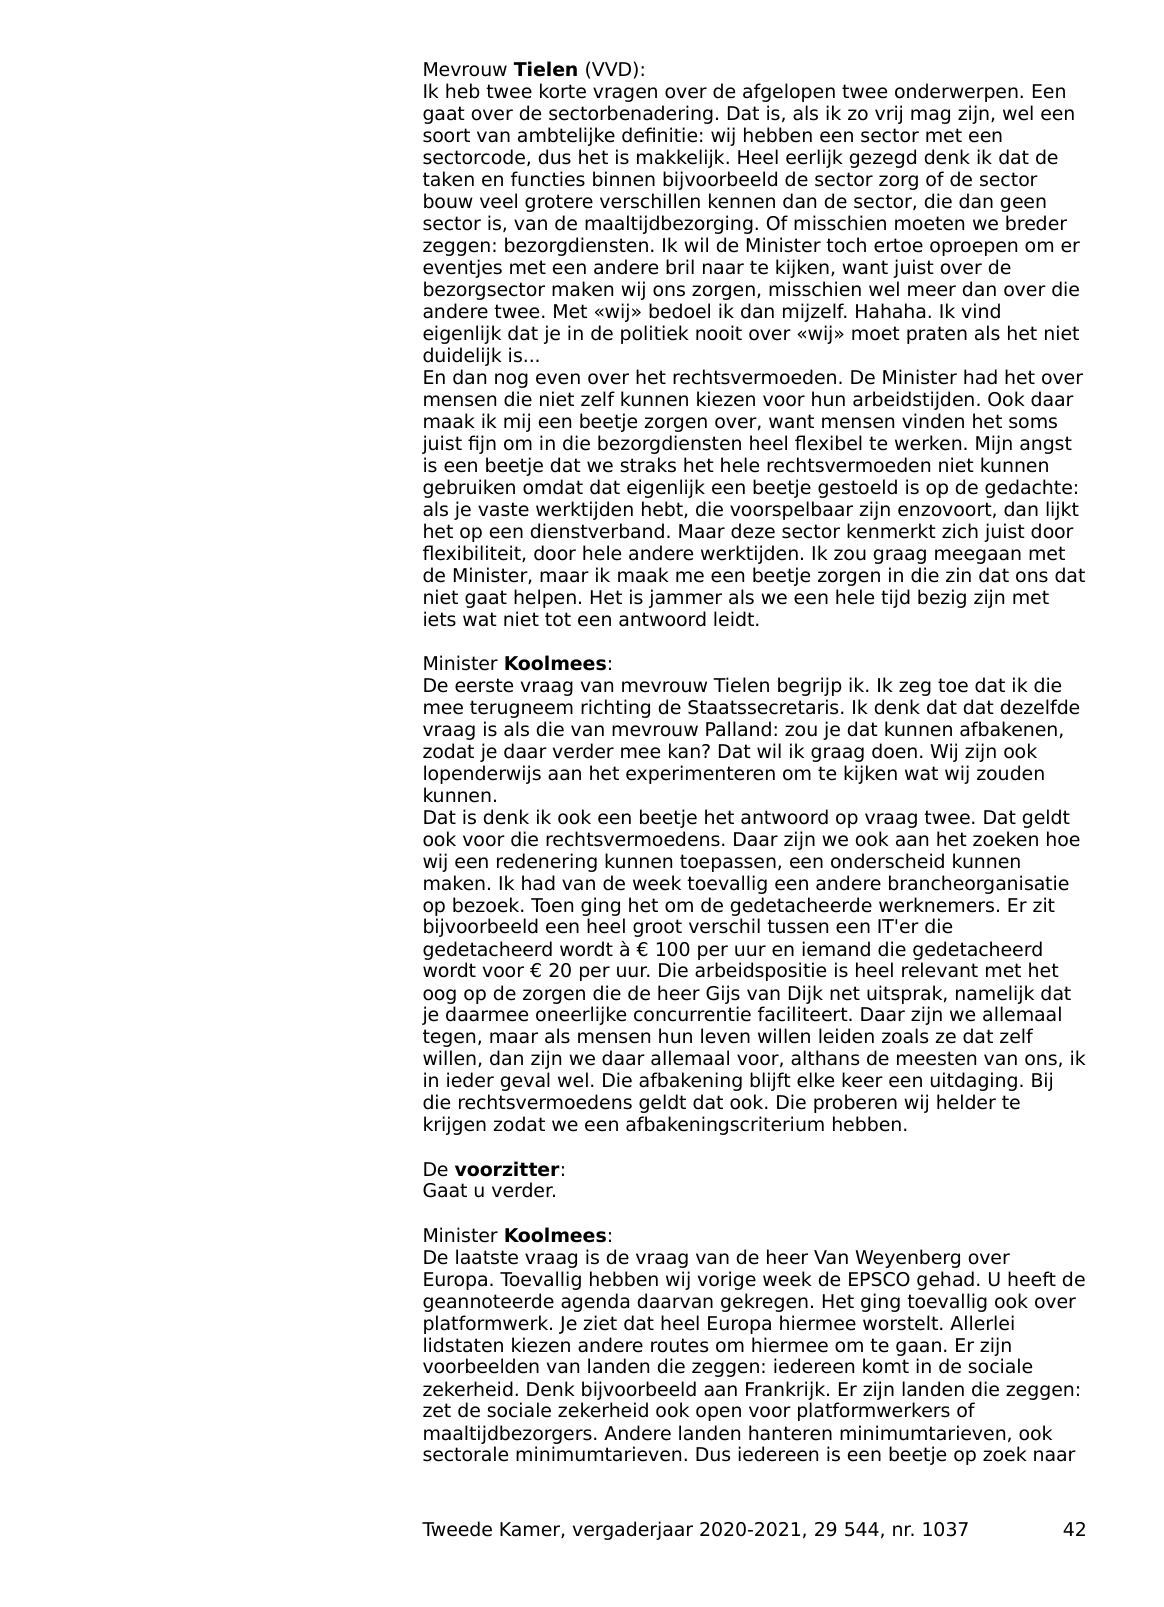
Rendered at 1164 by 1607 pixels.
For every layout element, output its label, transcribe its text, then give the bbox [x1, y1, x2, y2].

text Dat is denk ik ook een beetje het antwoord op vraag twee. Dat geldt ook voor die rechtsvermoedens. Daar zijn we ook aan het zoeken hoe wij een redenering kunnen toepassen, een onderscheid kunnen maken. Ik had van de week toevallig een andere brancheorganisatie op bezoek. Toen ging het om de gedetacheerde werknemers. Er zit bijvoorbeeld een heel groot verschil tussen een IT'er die gedetacheerd wordt à € 100 per uur en iemand die gedetacheerd wordt voor € 20 per uur. Die arbeidspositie is heel relevant met het oog op de zorgen die de heer Gijs van Dijk net uitsprak, namelijk dat je daarmee oneerlijke concurrentie faciliteert. Daar zijn we allemaal tegen, maar als mensen hun leven willen leiden zoals ze dat zelf willen, dan zijn we daar allemaal voor, althans de meesten van ons, ik in ieder geval wel. Die afbakening blijft elke keer een uitdaging. Bij die rechtsvermoedens geldt dat ook. Die proberen wij helder te krijgen zodat we een afbakeningscriterium hebben. [422, 807, 1087, 1136]
text De laatste vraag is de vraag van de heer Van Weyenberg over Europa. Toevallig hebben wij vorige week de EPSCO gehad. U heeft de geannoteerde agenda daarvan gekregen. Het ging toevallig ook over platformwerk. Je ziet dat heel Europa hiermee worstelt. Allerlei lidstaten kiezen andere routes om hiermee om te gaan. Er zijn voorbeelden van landen die zeggen: iedereen komt in de sociale zekerheid. Denk bijvoorbeeld aan Frankrijk. Er zijn landen die zeggen: zet de sociale zekerheid ook open voor platformwerkers of maaltijdbezorgers. Andere landen hanteren minimumtarieven, ook sectorale minimumtarieven. Dus iedereen is een beetje op zoek naar [422, 1247, 1087, 1466]
text De eerste vraag van mevrouw Tielen begrijp ik. Ik zeg toe dat ik die mee terugneem richting de Staatssecretaris. Ik denk dat dat dezelfde vraag is als die van mevrouw Palland: zou je dat kunnen afbakenen, zodat je daar verder mee kan? Dat wil ik graag doen. Wij zijn ook lopenderwijs aan het experimenteren om te kijken wat wij zouden kunnen. [422, 675, 1087, 807]
text De voorzitter: [422, 1158, 1087, 1180]
text Minister Koolmees: [422, 653, 1087, 675]
text Minister Koolmees: [422, 1224, 1087, 1247]
text Mevrouw Tielen (VVD): [422, 59, 1087, 81]
text Ik heb twee korte vragen over de afgelopen twee onderwerpen. Een gaat over de sectorbenadering. Dat is, als ik zo vrij mag zijn, wel een soort van ambtelijke definitie: wij hebben een sector met een sectorcode, dus het is makkelijk. Heel eerlijk gezegd denk ik dat de taken en functies binnen bijvoorbeeld de sector zorg of de sector bouw veel grotere verschillen kennen dan de sector, die dan geen sector is, van de maaltijdbezorging. Of misschien moeten we breder zeggen: bezorgdiensten. Ik wil de Minister toch ertoe oproepen om er eventjes met een andere bril naar te kijken, want juist over de bezorgsector maken wij ons zorgen, misschien wel meer dan over die andere twee. Met «wij» bedoel ik dan mijzelf. Hahaha. Ik vind eigenlijk dat je in de politiek nooit over «wij» moet praten als het niet duidelijk is... [422, 81, 1087, 367]
text En dan nog even over het rechtsvermoeden. De Minister had het over mensen die niet zelf kunnen kiezen voor hun arbeidstijden. Ook daar maak ik mij een beetje zorgen over, want mensen vinden het soms juist fijn om in die bezorgdiensten heel flexibel te werken. Mijn angst is een beetje dat we straks het hele rechtsvermoeden niet kunnen gebruiken omdat dat eigenlijk een beetje gestoeld is op de gedachte: als je vaste werktijden hebt, die voorspelbaar zijn enzovoort, dan lijkt het op een dienstverband. Maar deze sector kenmerkt zich juist door flexibiliteit, door hele andere werktijden. Ik zou graag meegaan met de Minister, maar ik maak me een beetje zorgen in die zin dat ons dat niet gaat helpen. Het is jammer als we een hele tijd bezig zijn met iets wat niet tot een antwoord leidt. [422, 367, 1087, 631]
text Gaat u verder. [422, 1180, 1087, 1202]
